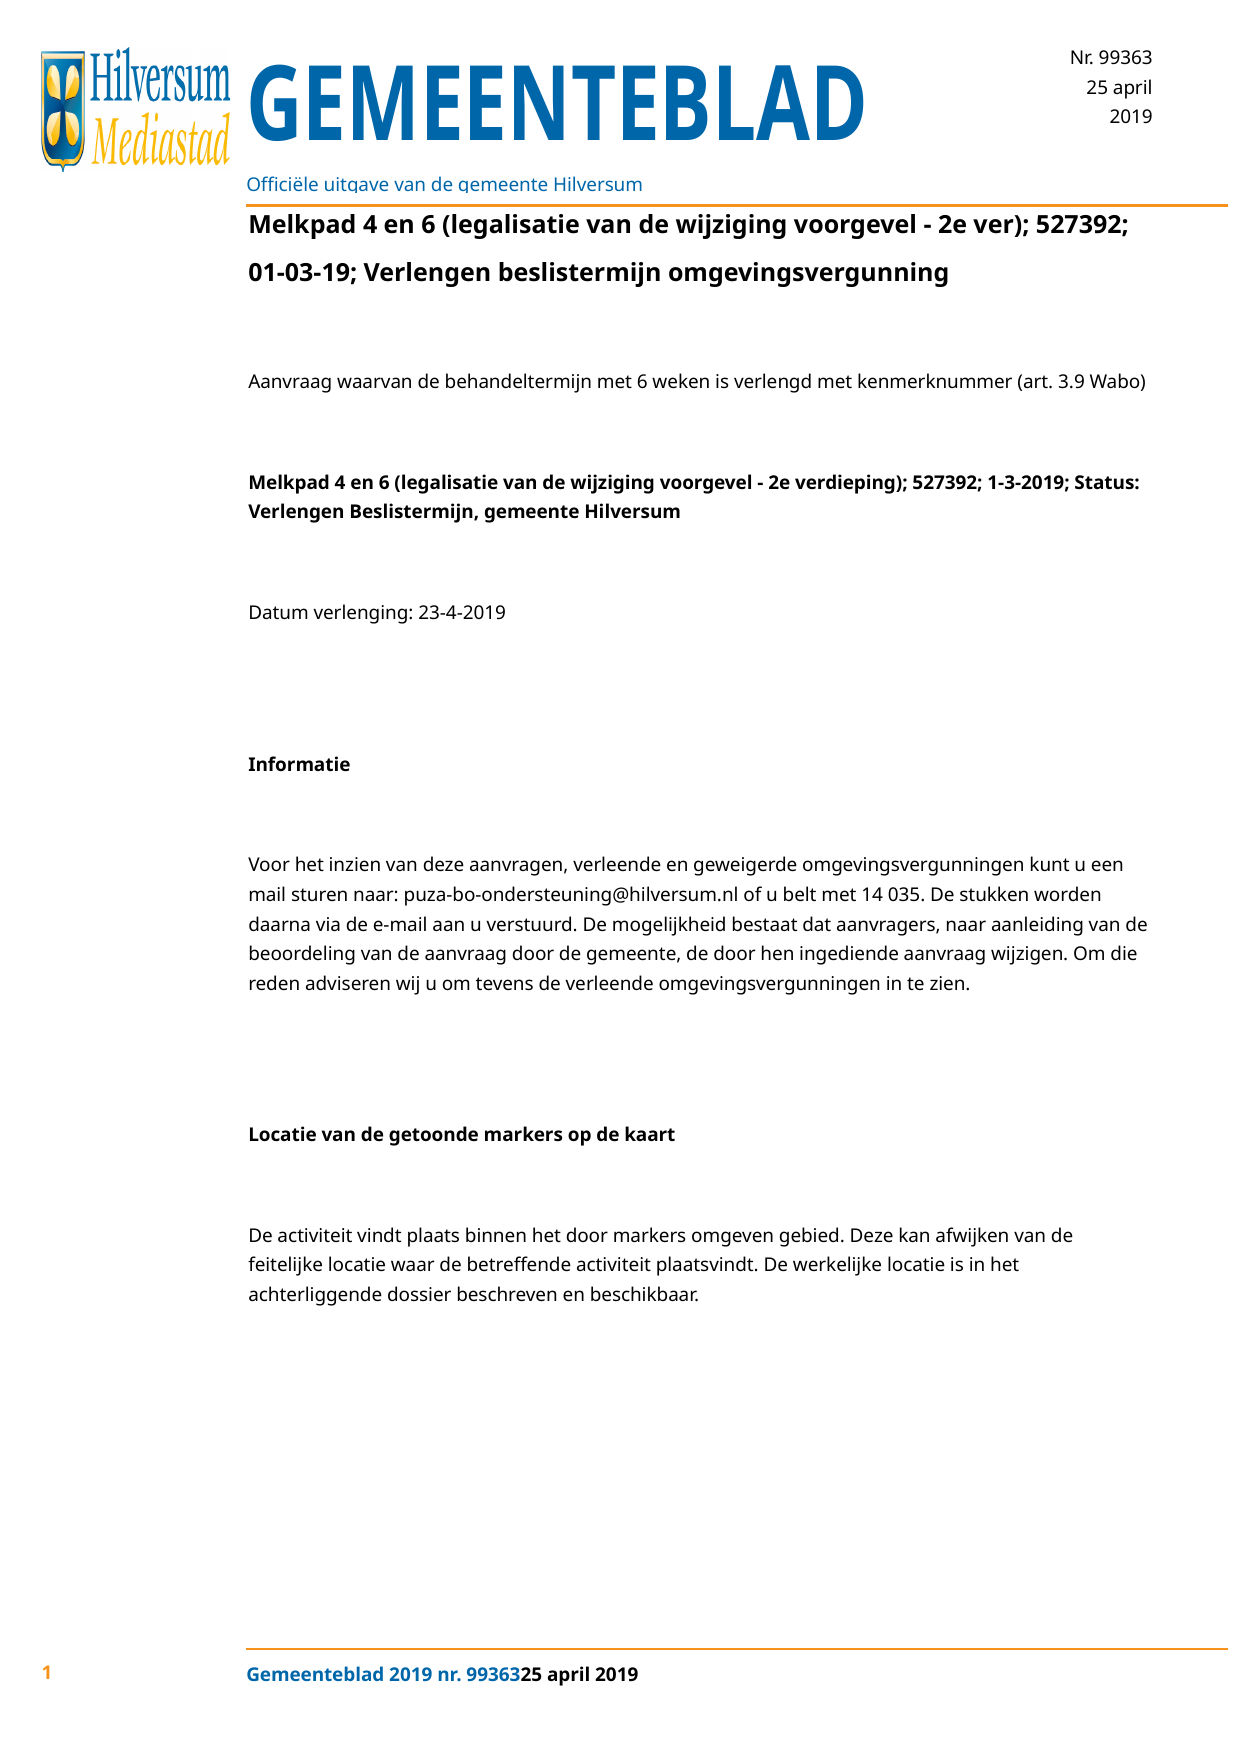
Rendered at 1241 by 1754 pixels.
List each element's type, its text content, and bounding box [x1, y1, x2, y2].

text Melkpad 4 en 6 (legalisatie van de wijziging voorgevel - 2e ver); 527392; 01-03-19; Verlengen beslistermijn omgevingsvergunning [248, 207, 1152, 288]
text Voor het inzien van deze aanvragen, verleende en geweigerde omgevingsvergunningen kunt u een mail sturen naar: puza-bo-ondersteuning@hilversum.nl of u belt met 14 035. De stukken worden daarna via de e-mail aan u verstuurd. De mogelijkheid bestaat dat aanvragers, naar aanleiding van de beoordeling van de aanvraag door de gemeente, de door hen ingediende aanvraag wijzigen. Om die reden adviseren wij u om tevens de verleende omgevingsvergunningen in te zien. [248, 852, 1152, 996]
text Melkpad 4 en 6 (legalisatie van de wijziging voorgevel - 2e verdieping); 527392; 1-3-2019; Status: Verlengen Beslistermijn, gemeente Hilversum [248, 469, 1152, 524]
text Locatie van de getoonde markers op de kaart [248, 1121, 1152, 1147]
text Informatie [248, 751, 1152, 777]
text Aanvraag waarvan de behandeltermijn met 6 weken is verlengd met kenmerknummer (art. 3.9 Wabo) [248, 368, 1152, 394]
text De activiteit vindt plaats binnen het door markers omgeven gebied. Deze kan afwijken van de feitelijke locatie waar de betreffende activiteit plaatsvindt. De werkelijke locatie is in het achterliggende dossier beschreven en beschikbaar. [248, 1222, 1152, 1307]
text Datum verlenging: 23-4-2019 [248, 599, 1152, 625]
picture [41, 47, 231, 172]
